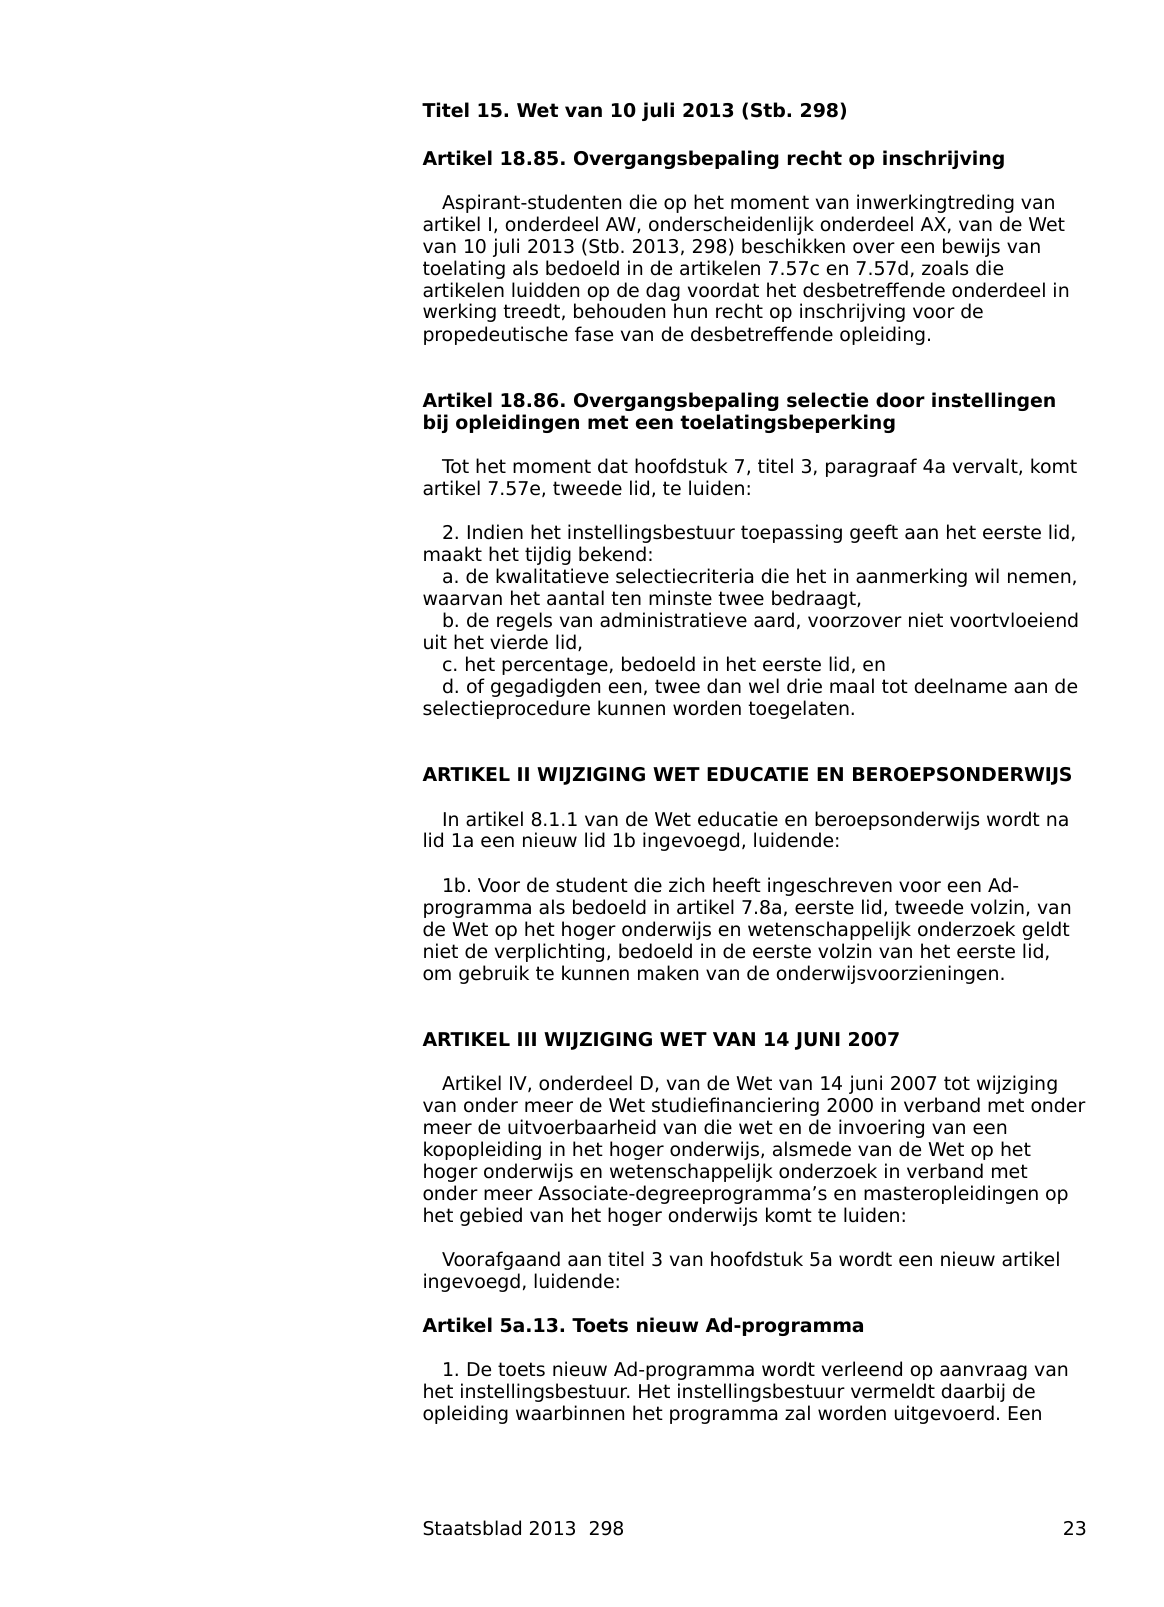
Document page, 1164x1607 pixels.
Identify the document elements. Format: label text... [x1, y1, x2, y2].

text Artikel IV, onderdeel D, van de Wet van 14 juni 2007 tot wijziging van onder meer de Wet studiefinanciering 2000 in verband met onder meer de uitvoerbaarheid van die wet en de invoering van een kopopleiding in het hoger onderwijs, alsmede van de Wet op het hoger onderwijs en wetenschappelijk onderzoek in verband met onder meer Associate-degreeprogramma’s en masteropleidingen op het gebied van het hoger onderwijs komt te luiden: [422, 1073, 1087, 1227]
text 1. De toets nieuw Ad-programma wordt verleend op aanvraag van het instellingsbestuur. Het instellingsbestuur vermeldt daarbij de opleiding waarbinnen het programma zal worden uitgevoerd. Een [422, 1359, 1087, 1425]
text d. of gegadigden een, twee dan wel drie maal tot deelname aan de selectieprocedure kunnen worden toegelaten. [422, 676, 1087, 720]
subtitle ARTIKEL III WIJZIGING WET VAN 14 JUNI 2007 [422, 1029, 1087, 1051]
subtitle Artikel 5a.13. Toets nieuw Ad-programma [422, 1315, 1087, 1337]
text a. de kwalitatieve selectiecriteria die het in aanmerking wil nemen, waarvan het aantal ten minste twee bedraagt, [422, 566, 1087, 610]
subtitle Artikel 18.85. Overgangsbepaling recht op inschrijving [422, 147, 1087, 169]
text b. de regels van administratieve aard, voorzover niet voortvloeiend uit het vierde lid, [422, 610, 1087, 654]
text Voorafgaand aan titel 3 van hoofdstuk 5a wordt een nieuw artikel ingevoegd, luidende: [422, 1249, 1087, 1293]
text In artikel 8.1.1 van de Wet educatie en beroepsonderwijs wordt na lid 1a een nieuw lid 1b ingevoegd, luidende: [422, 808, 1087, 852]
subtitle ARTIKEL II WIJZIGING WET EDUCATIE EN BEROEPSONDERWIJS [422, 764, 1087, 786]
subtitle Artikel 18.86. Overgangsbepaling selectie door instellingen bij opleidingen met een toelatingsbeperking [422, 390, 1087, 434]
subtitle Titel 15. Wet van 10 juli 2013 (Stb. 298) [422, 100, 1087, 122]
text 2. Indien het instellingsbestuur toepassing geeft aan het eerste lid, maakt het tijdig bekend: [422, 522, 1087, 566]
text Tot het moment dat hoofdstuk 7, titel 3, paragraaf 4a vervalt, komt artikel 7.57e, tweede lid, te luiden: [422, 456, 1087, 500]
text 1b. Voor de student die zich heeft ingeschreven voor een Ad-programma als bedoeld in artikel 7.8a, eerste lid, tweede volzin, van de Wet op het hoger onderwijs en wetenschappelijk onderzoek geldt niet de verplichting, bedoeld in de eerste volzin van het eerste lid, om gebruik te kunnen maken van de onderwijsvoorzieningen. [422, 874, 1087, 984]
text c. het percentage, bedoeld in het eerste lid, en [422, 654, 1087, 676]
text Aspirant-studenten die op het moment van inwerkingtreding van artikel I, onderdeel AW, onderscheidenlijk onderdeel AX, van de Wet van 10 juli 2013 (Stb. 2013, 298) beschikken over een bewijs van toelating als bedoeld in de artikelen 7.57c en 7.57d, zoals die artikelen luidden op de dag voordat het desbetreffende onderdeel in werking treedt, behouden hun recht op inschrijving voor de propedeutische fase van de desbetreffende opleiding. [422, 192, 1087, 345]
